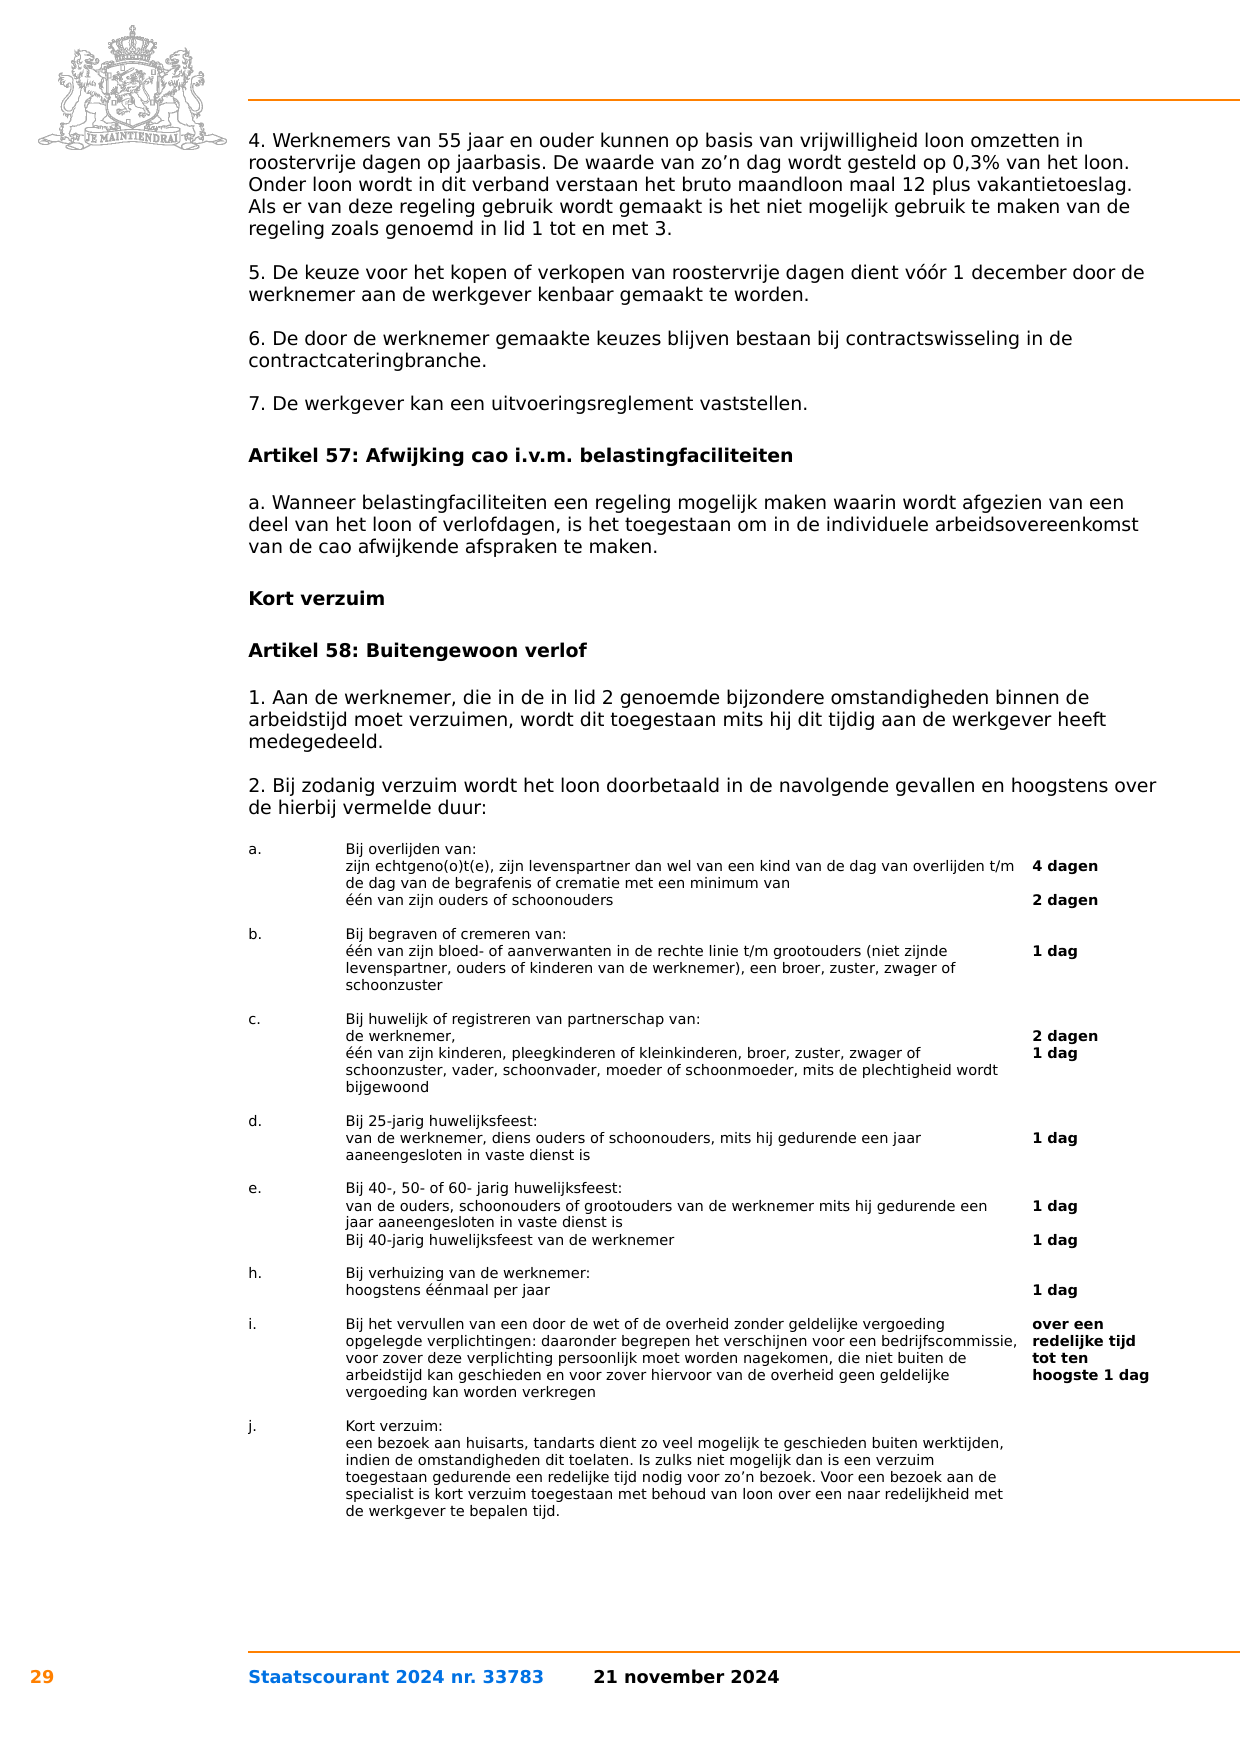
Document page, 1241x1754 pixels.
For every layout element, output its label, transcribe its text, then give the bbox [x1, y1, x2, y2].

subtitle Artikel 58: Buitengewoon verlof [248, 640, 1163, 662]
table_cell [340, 1248, 1026, 1265]
table_header Bij overlijden van: [340, 841, 1026, 858]
subtitle Artikel 57: Afwijking cao i.v.m. belastingfaciliteiten [248, 445, 1163, 467]
table_cell [1026, 1180, 1163, 1197]
table_cell 1 dag [1026, 1282, 1163, 1299]
table_cell [340, 909, 1026, 926]
table_cell [1026, 1299, 1163, 1316]
table_cell één van zijn kinderen, pleegkinderen of kleinkinderen, broer, zuster, zwager of schoonzuster, vader, schoonvader, moeder of schoonmoeder, mits de plechtigheid wordt bijgewoond [340, 1045, 1026, 1096]
table_cell Bij 40-jarig huwelijksfeest van de werknemer [340, 1231, 1026, 1248]
table_cell [248, 943, 339, 994]
table_cell één van zijn ouders of schoonouders [340, 892, 1026, 909]
text 6. De door de werknemer gemaakte keuzes blijven bestaan bij contractswisseling in de contractcateringbranche. [248, 327, 1163, 371]
table_cell 1 dag [1026, 1198, 1163, 1231]
table_cell [340, 1096, 1026, 1112]
table_cell b. [248, 926, 339, 943]
table_header a. [248, 841, 339, 858]
table_cell over een redelijke tijd tot ten hoogste 1 dag [1026, 1316, 1163, 1401]
table_cell j. [248, 1418, 339, 1435]
table_cell [248, 1096, 339, 1112]
text 7. De werkgever kan een uitvoeringsreglement vaststellen. [248, 393, 1163, 415]
table_cell [1026, 1435, 1163, 1520]
table_cell d. [248, 1113, 339, 1129]
table_cell 2 dagen [1026, 892, 1163, 909]
text 4. Werknemers van 55 jaar en ouder kunnen op basis van vrijwilligheid loon omzetten in roostervrije dagen op jaarbasis. De waarde van zo’n dag wordt gesteld op 0,3% van het loon. Onder loon wordt in dit verband verstaan het bruto maandloon maal 12 plus vakantietoeslag. Als er van deze regeling gebruik wordt gemaakt is het niet mogelijk gebruik te maken van de regeling zoals genoemd in lid 1 tot en met 3. [248, 130, 1163, 240]
table_cell [248, 994, 339, 1011]
table_cell [248, 1231, 339, 1248]
table_cell [248, 1045, 339, 1096]
table_cell Bij 25-jarig huwelijksfeest: [340, 1113, 1026, 1129]
table_cell [1026, 994, 1163, 1011]
table_cell Bij het vervullen van een door de wet of de overheid zonder geldelijke vergoeding opgelegde verplichtingen: daaronder begrepen het verschijnen voor een bedrijfscommissie, voor zover deze verplichting persoonlijk moet worden nagekomen, die niet buiten de arbeidstijd kan geschieden en voor zover hiervoor van de overheid geen geldelijke vergoeding kan worden verkregen [340, 1316, 1026, 1401]
table_cell [248, 1130, 339, 1163]
table_cell 1 dag [1026, 943, 1163, 994]
picture [38, 25, 227, 150]
table_cell [248, 909, 339, 926]
table_cell Bij begraven of cremeren van: [340, 926, 1026, 943]
table_cell e. [248, 1180, 339, 1197]
table_cell [248, 1299, 339, 1316]
table_cell 4 dagen [1026, 858, 1163, 892]
table_cell een bezoek aan huisarts, tandarts dient zo veel mogelijk te geschieden buiten werktijden, indien de omstandigheden dit toelaten. Is zulks niet mogelijk dan is een verzuim toegestaan gedurende een redelijke tijd nodig voor zo’n bezoek. Voor een bezoek aan de specialist is kort verzuim toegestaan met behoud van loon over een naar redelijkheid met de werkgever te bepalen tijd. [340, 1435, 1026, 1520]
table_cell [248, 1401, 339, 1418]
table_cell [248, 1164, 339, 1180]
table_cell [248, 858, 339, 892]
table_cell [248, 892, 339, 909]
table_cell [1026, 1248, 1163, 1265]
subtitle Kort verzuim [248, 588, 1163, 610]
table_cell [248, 1198, 339, 1231]
table_cell [1026, 1418, 1163, 1435]
table_cell Bij 40-, 50- of 60- jarig huwelijksfeest: [340, 1180, 1026, 1197]
table_header [1026, 841, 1163, 858]
table_cell 2 dagen [1026, 1028, 1163, 1044]
table_cell [1026, 1265, 1163, 1282]
table_cell 1 dag [1026, 1130, 1163, 1163]
table_cell [248, 1435, 339, 1520]
table_cell h. [248, 1265, 339, 1282]
table_cell [1026, 926, 1163, 943]
table_cell van de werknemer, diens ouders of schoonouders, mits hij gedurende een jaar aaneengesloten in vaste dienst is [340, 1130, 1026, 1163]
table_cell Bij verhuizing van de werknemer: [340, 1265, 1026, 1282]
text 1. Aan de werknemer, die in de in lid 2 genoemde bijzondere omstandigheden binnen de arbeidstijd moet verzuimen, wordt dit toegestaan mits hij dit tijdig aan de werkgever heeft medegedeeld. [248, 687, 1163, 753]
table_cell i. [248, 1316, 339, 1401]
table_cell [248, 1248, 339, 1265]
table_cell c. [248, 1011, 339, 1028]
table_cell [1026, 1164, 1163, 1180]
table_cell 1 dag [1026, 1231, 1163, 1248]
table_cell [1026, 1011, 1163, 1028]
text 5. De keuze voor het kopen of verkopen van roostervrije dagen dient vóór 1 december door de werknemer aan de werkgever kenbaar gemaakt te worden. [248, 262, 1163, 306]
table_cell [340, 994, 1026, 1011]
table_cell [1026, 1096, 1163, 1112]
table_cell [340, 1164, 1026, 1180]
table_cell [1026, 1113, 1163, 1129]
text a. Wanneer belastingfaciliteiten een regeling mogelijk maken waarin wordt afgezien van een deel van het loon of verlofdagen, is het toegestaan om in de individuele arbeidsovereenkomst van de cao afwijkende afspraken te maken. [248, 492, 1163, 558]
table_cell [1026, 909, 1163, 926]
table_cell [1026, 1401, 1163, 1418]
table_cell Kort verzuim: [340, 1418, 1026, 1435]
table_cell hoogstens éénmaal per jaar [340, 1282, 1026, 1299]
table_cell van de ouders, schoonouders of grootouders van de werknemer mits hij gedurende een jaar aaneengesloten in vaste dienst is [340, 1198, 1026, 1231]
text 2. Bij zodanig verzuim wordt het loon doorbetaald in de navolgende gevallen en hoogstens over de hierbij vermelde duur: [248, 775, 1163, 819]
table_cell [340, 1401, 1026, 1418]
table_cell zijn echtgeno(o)t(e), zijn levenspartner dan wel van een kind van de dag van overlijden t/m de dag van de begrafenis of crematie met een minimum van [340, 858, 1026, 892]
table_cell Bij huwelijk of registreren van partnerschap van: [340, 1011, 1026, 1028]
table_cell 1 dag [1026, 1045, 1163, 1096]
table_cell één van zijn bloed- of aanverwanten in de rechte linie t/m grootouders (niet zijnde levenspartner, ouders of kinderen van de werknemer), een broer, zuster, zwager of schoonzuster [340, 943, 1026, 994]
table_cell de werknemer, [340, 1028, 1026, 1044]
table_cell [248, 1282, 339, 1299]
table_cell [340, 1299, 1026, 1316]
table_cell [248, 1028, 339, 1044]
